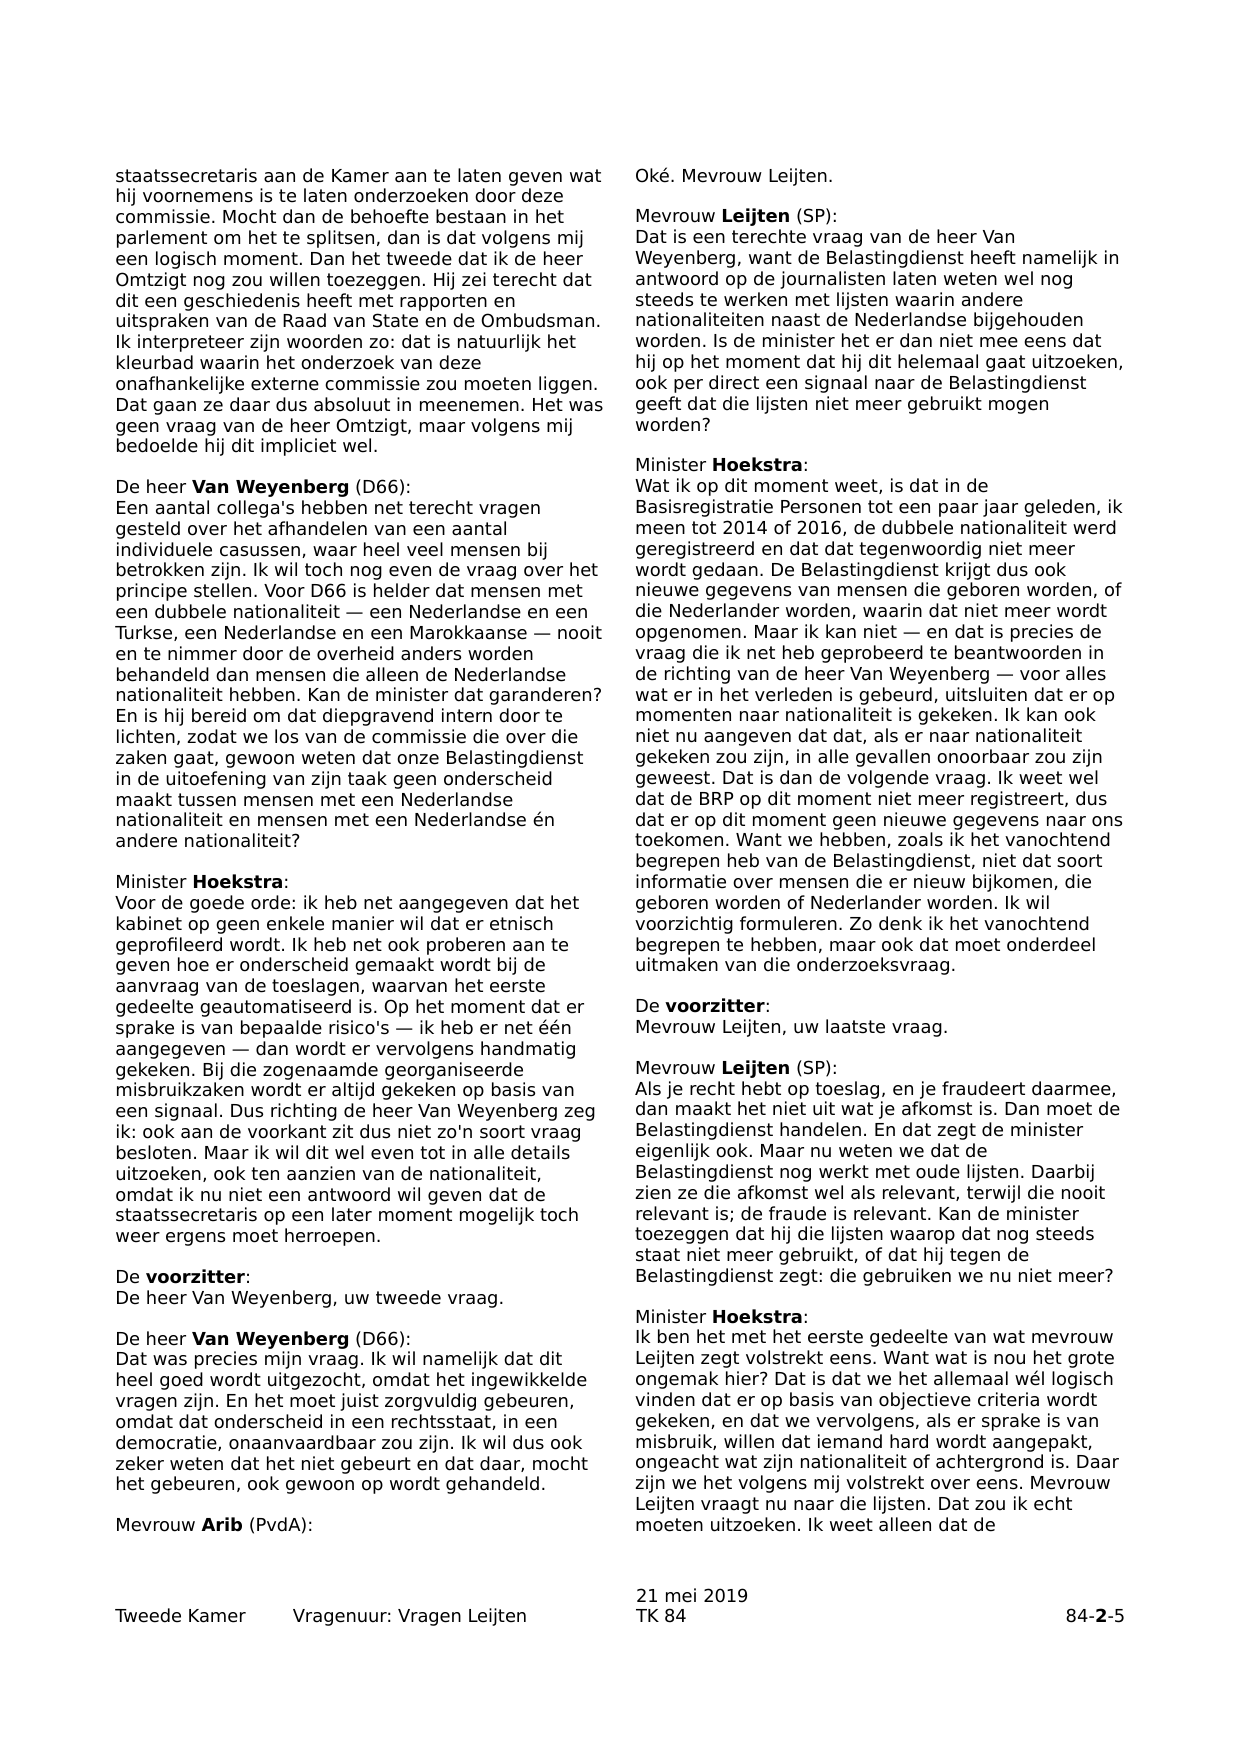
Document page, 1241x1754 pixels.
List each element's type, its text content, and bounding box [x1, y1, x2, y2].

text Oké. Mevrouw Leijten. [635, 165, 1125, 186]
text Minister Hoekstra: [635, 455, 1125, 476]
text De heer Van Weyenberg (D66): [115, 1328, 605, 1349]
text De voorzitter: [115, 1267, 605, 1287]
text staatssecretaris aan de Kamer aan te laten geven wat hij voornemens is te laten onderzoeken door deze commissie. Mocht dan de behoefte bestaan in het parlement om het te splitsen, dan is dat volgens mij een logisch moment. Dan het tweede dat ik de heer Omtzigt nog zou willen toezeggen. Hij zei terecht dat dit een geschiedenis heeft met rapporten en uitspraken van de Raad van State en de Ombudsman. Ik interpreteer zijn woorden zo: dat is natuurlijk het kleurbad waarin het onderzoek van deze onafhankelijke externe commissie zou moeten liggen. Dat gaan ze daar dus absoluut in meenemen. Het was geen vraag van de heer Omtzigt, maar volgens mij bedoelde hij dit impliciet wel. [115, 165, 605, 457]
text Minister Hoekstra: [115, 872, 605, 893]
text Als je recht hebt op toeslag, en je fraudeert daarmee, dan maakt het niet uit wat je afkomst is. Dan moet de Belastingdienst handelen. En dat zegt de minister eigenlijk ook. Maar nu weten we dat de Belastingdienst nog werkt met oude lijsten. Daarbij zien ze die afkomst wel als relevant, terwijl die nooit relevant is; de fraude is relevant. Kan de minister toezeggen dat hij die lijsten waarop dat nog steeds staat niet meer gebruikt, of dat hij tegen de Belastingdienst zegt: die gebruiken we nu niet meer? [635, 1078, 1125, 1287]
text De voorzitter: [635, 996, 1125, 1017]
text Een aantal collega's hebben net terecht vragen gesteld over het afhandelen van een aantal individuele casussen, waar heel veel mensen bij betrokken zijn. Ik wil toch nog even de vraag over het principe stellen. Voor D66 is helder dat mensen met een dubbele nationaliteit — een Nederlandse en een Turkse, een Nederlandse en een Marokkaanse — nooit en te nimmer door de overheid anders worden behandeld dan mensen die alleen de Nederlandse nationaliteit hebben. Kan de minister dat garanderen? En is hij bereid om dat diepgravend intern door te lichten, zodat we los van de commissie die over die zaken gaat, gewoon weten dat onze Belastingdienst in de uitoefening van zijn taak geen onderscheid maakt tussen mensen met een Nederlandse nationaliteit en mensen met een Nederlandse én andere nationaliteit? [115, 498, 605, 852]
text De heer Van Weyenberg (D66): [115, 477, 605, 498]
text Mevrouw Leijten (SP): [635, 1057, 1125, 1078]
text Mevrouw Leijten, uw laatste vraag. [635, 1017, 1125, 1037]
text De heer Van Weyenberg, uw tweede vraag. [115, 1287, 605, 1308]
text Dat is een terechte vraag van de heer Van Weyenberg, want de Belastingdienst heeft namelijk in antwoord op de journalisten laten weten wel nog steeds te werken met lijsten waarin andere nationaliteiten naast de Nederlandse bijgehouden worden. Is de minister het er dan niet mee eens dat hij op het moment dat hij dit helemaal gaat uitzoeken, ook per direct een signaal naar de Belastingdienst geeft dat die lijsten niet meer gebruikt mogen worden? [635, 227, 1125, 435]
text Voor de goede orde: ik heb net aangegeven dat het kabinet op geen enkele manier wil dat er etnisch geprofileerd wordt. Ik heb net ook proberen aan te geven hoe er onderscheid gemaakt wordt bij de aanvraag van de toeslagen, waarvan het eerste gedeelte geautomatiseerd is. Op het moment dat er sprake is van bepaalde risico's — ik heb er net één aangegeven — dan wordt er vervolgens handmatig gekeken. Bij die zogenaamde georganiseerde misbruikzaken wordt er altijd gekeken op basis van een signaal. Dus richting de heer Van Weyenberg zeg ik: ook aan de voorkant zit dus niet zo'n soort vraag besloten. Maar ik wil dit wel even tot in alle details uitzoeken, ook ten aanzien van de nationaliteit, omdat ik nu niet een antwoord wil geven dat de staatssecretaris op een later moment mogelijk toch weer ergens moet herroepen. [115, 893, 605, 1247]
text Mevrouw Leijten (SP): [635, 206, 1125, 227]
text Mevrouw Arib (PvdA): [115, 1515, 605, 1536]
text Minister Hoekstra: [635, 1307, 1125, 1327]
text Wat ik op dit moment weet, is dat in de Basisregistratie Personen tot een paar jaar geleden, ik meen tot 2014 of 2016, de dubbele nationaliteit werd geregistreerd en dat dat tegenwoordig niet meer wordt gedaan. De Belastingdienst krijgt dus ook nieuwe gegevens van mensen die geboren worden, of die Nederlander worden, waarin dat niet meer wordt opgenomen. Maar ik kan niet — en dat is precies de vraag die ik net heb geprobeerd te beantwoorden in de richting van de heer Van Weyenberg — voor alles wat er in het verleden is gebeurd, uitsluiten dat er op momenten naar nationaliteit is gekeken. Ik kan ook niet nu aangeven dat dat, als er naar nationaliteit gekeken zou zijn, in alle gevallen onoorbaar zou zijn geweest. Dat is dan de volgende vraag. Ik weet wel dat de BRP op dit moment niet meer registreert, dus dat er op dit moment geen nieuwe gegevens naar ons toekomen. Want we hebben, zoals ik het vanochtend begrepen heb van de Belastingdienst, niet dat soort informatie over mensen die er nieuw bijkomen, die geboren worden of Nederlander worden. Ik wil voorzichtig formuleren. Zo denk ik het vanochtend begrepen te hebben, maar ook dat moet onderdeel uitmaken van die onderzoeksvraag. [635, 476, 1125, 976]
text Ik ben het met het eerste gedeelte van wat mevrouw Leijten zegt volstrekt eens. Want wat is nou het grote ongemak hier? Dat is dat we het allemaal wél logisch vinden dat er op basis van objectieve criteria wordt gekeken, en dat we vervolgens, als er sprake is van misbruik, willen dat iemand hard wordt aangepakt, ongeacht wat zijn nationaliteit of achtergrond is. Daar zijn we het volgens mij volstrekt over eens. Mevrouw Leijten vraagt nu naar die lijsten. Dat zou ik echt moeten uitzoeken. Ik weet alleen dat de [635, 1327, 1125, 1536]
text Dat was precies mijn vraag. Ik wil namelijk dat dit heel goed wordt uitgezocht, omdat het ingewikkelde vragen zijn. En het moet juist zorgvuldig gebeuren, omdat dat onderscheid in een rechtsstaat, in een democratie, onaanvaardbaar zou zijn. Ik wil dus ook zeker weten dat het niet gebeurt en dat daar, mocht het gebeuren, ook gewoon op wordt gehandeld. [115, 1349, 605, 1495]
